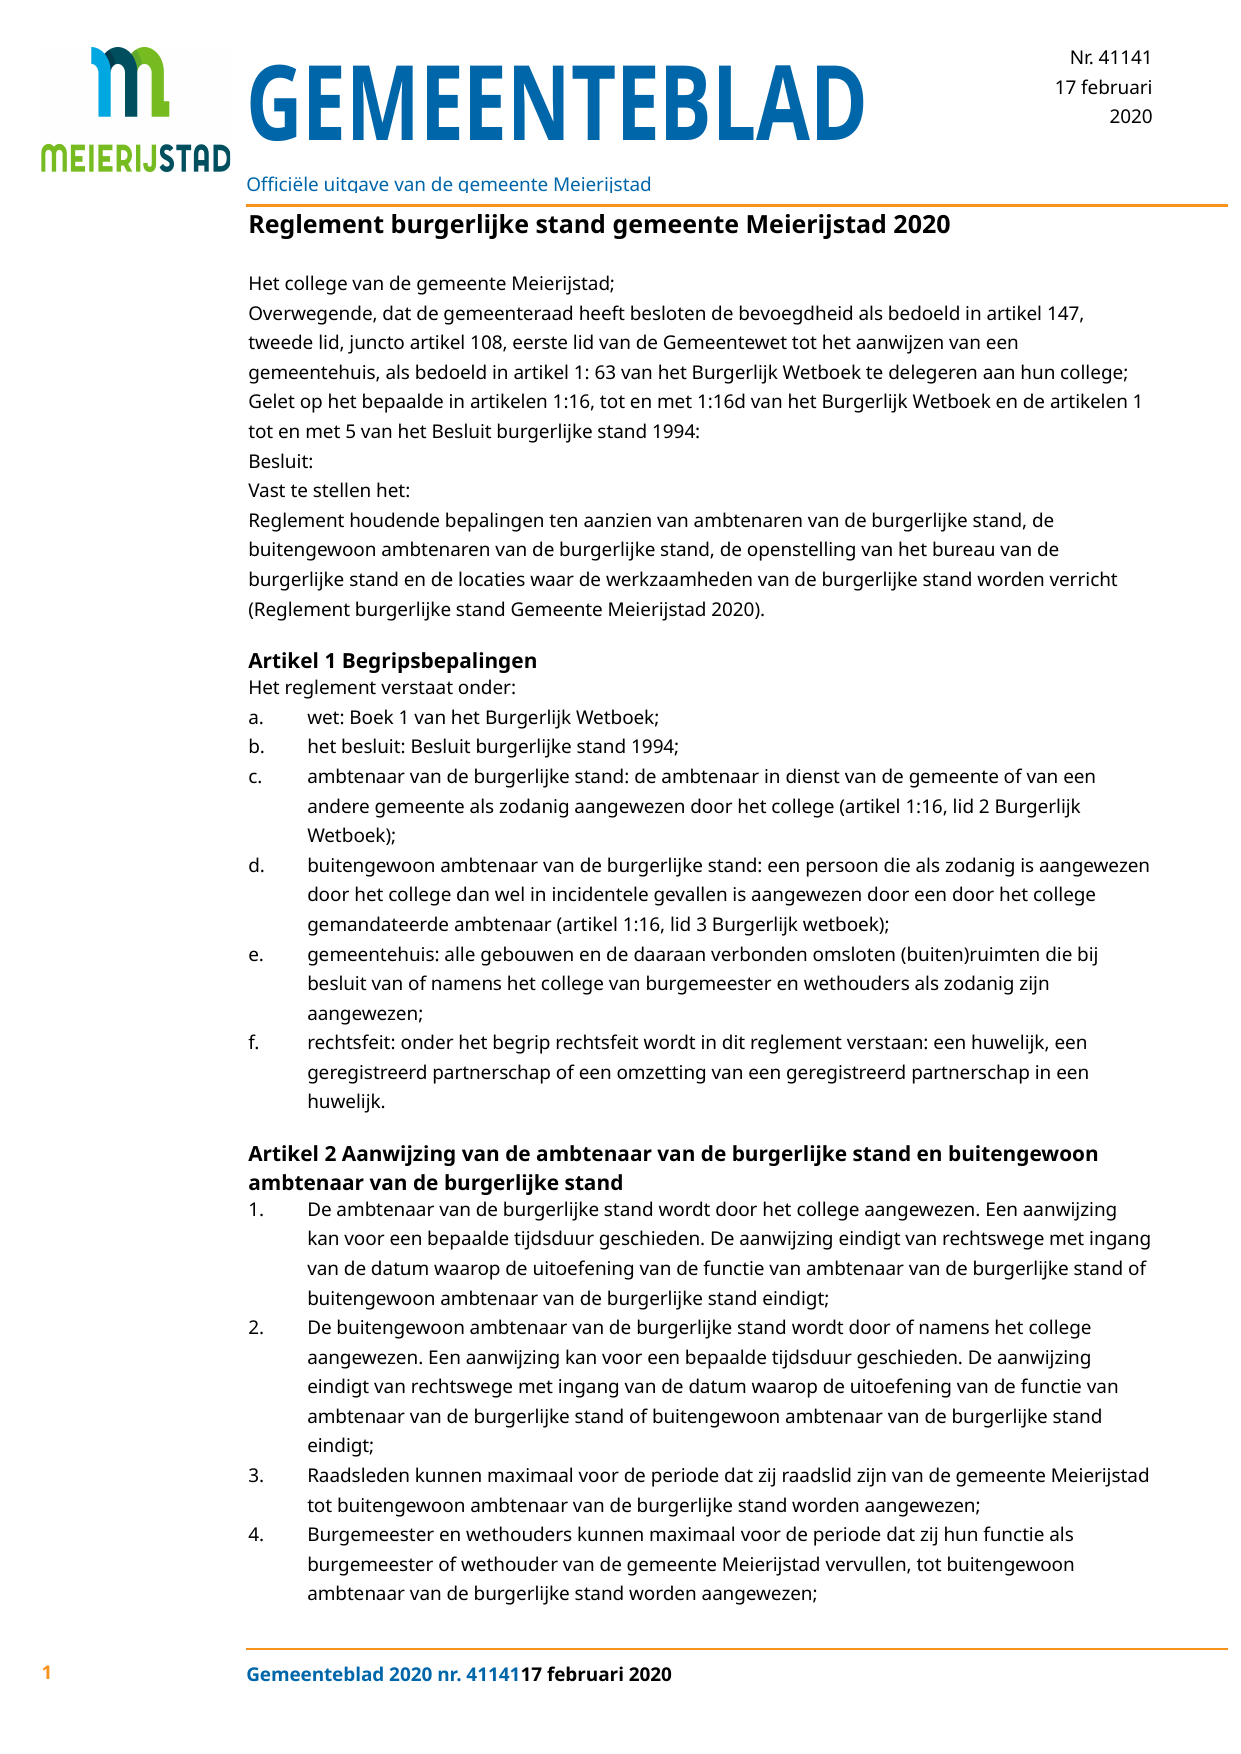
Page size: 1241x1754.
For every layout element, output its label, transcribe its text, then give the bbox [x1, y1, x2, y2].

text Reglement houdende bepalingen ten aanzien van ambtenaren van de burgerlijke stand, de buitengewoon ambtenaren van de burgerlijke stand, de openstelling van het bureau van de burgerlijke stand en de locaties waar de werkzaamheden van de burgerlijke stand worden verricht (Reglement burgerlijke stand Gemeente Meierijstad 2020). [248, 507, 1152, 621]
text Reglement burgerlijke stand gemeente Meierijstad 2020 [248, 207, 1152, 241]
text Artikel 1 Begripsbepalingen [248, 646, 1152, 674]
text Besluit: [248, 448, 1152, 473]
list De buitengewoon ambtenaar van de burgerlijke stand wordt door of namens het college aangewezen. Een aanwijzing kan voor een bepaalde tijdsduur geschieden. De aanwijzing eindigt van rechtswege met ingang van de datum waarop de uitoefening van de functie van ambtenaar van de burgerlijke stand of buitengewoon ambtenaar van de burgerlijke stand eindigt; [248, 1314, 1152, 1458]
list rechtsfeit: onder het begrip rechtsfeit wordt in dit reglement verstaan: een huwelijk, een geregistreerd partnerschap of een omzetting van een geregistreerd partnerschap in een huwelijk. [248, 1029, 1152, 1114]
list Raadsleden kunnen maximaal voor de periode dat zij raadslid zijn van de gemeente Meierijstad tot buitengewoon ambtenaar van de burgerlijke stand worden aangewezen; [248, 1462, 1152, 1518]
picture [41, 47, 231, 172]
text Gelet op het bepaalde in artikelen 1:16, tot en met 1:16d van het Burgerlijk Wetboek en de artikelen 1 tot en met 5 van het Besluit burgerlijke stand 1994: [248, 389, 1152, 444]
text Artikel 2 Aanwijzing van de ambtenaar van de burgerlijke stand en buitengewoon ambtenaar van de burgerlijke stand [248, 1139, 1152, 1196]
text Het college van de gemeente Meierijstad; [248, 270, 1152, 296]
list ambtenaar van de burgerlijke stand: de ambtenaar in dienst van de gemeente of van een andere gemeente als zodanig aangewezen door het college (artikel 1:16, lid 2 Burgerlijk Wetboek); [248, 763, 1152, 848]
list wet: Boek 1 van het Burgerlijk Wetboek; [248, 704, 1152, 730]
text Overwegende, dat de gemeenteraad heeft besloten de bevoegdheid als bedoeld in artikel 147, tweede lid, juncto artikel 108, eerste lid van de Gemeentewet tot het aanwijzen van een gemeentehuis, als bedoeld in artikel 1: 63 van het Burgerlijk Wetboek te delegeren aan hun college; [248, 300, 1152, 385]
list Burgemeester en wethouders kunnen maximaal voor de periode dat zij hun functie als burgemeester of wethouder van de gemeente Meierijstad vervullen, tot buitengewoon ambtenaar van de burgerlijke stand worden aangewezen; [248, 1521, 1152, 1606]
text Vast te stellen het: [248, 477, 1152, 503]
list buitengewoon ambtenaar van de burgerlijke stand: een persoon die als zodanig is aangewezen door het college dan wel in incidentele gevallen is aangewezen door een door het college gemandateerde ambtenaar (artikel 1:16, lid 3 Burgerlijk wetboek); [248, 852, 1152, 937]
list De ambtenaar van de burgerlijke stand wordt door het college aangewezen. Een aanwijzing kan voor een bepaalde tijdsduur geschieden. De aanwijzing eindigt van rechtswege met ingang van de datum waarop de uitoefening van de functie van ambtenaar van de burgerlijke stand of buitengewoon ambtenaar van de burgerlijke stand eindigt; [248, 1196, 1152, 1311]
text Het reglement verstaat onder: [248, 674, 1152, 700]
list het besluit: Besluit burgerlijke stand 1994; [248, 734, 1152, 759]
list gemeentehuis: alle gebouwen en de daaraan verbonden omsloten (buiten)ruimten die bij besluit van of namens het college van burgemeester en wethouders als zodanig zijn aangewezen; [248, 941, 1152, 1026]
